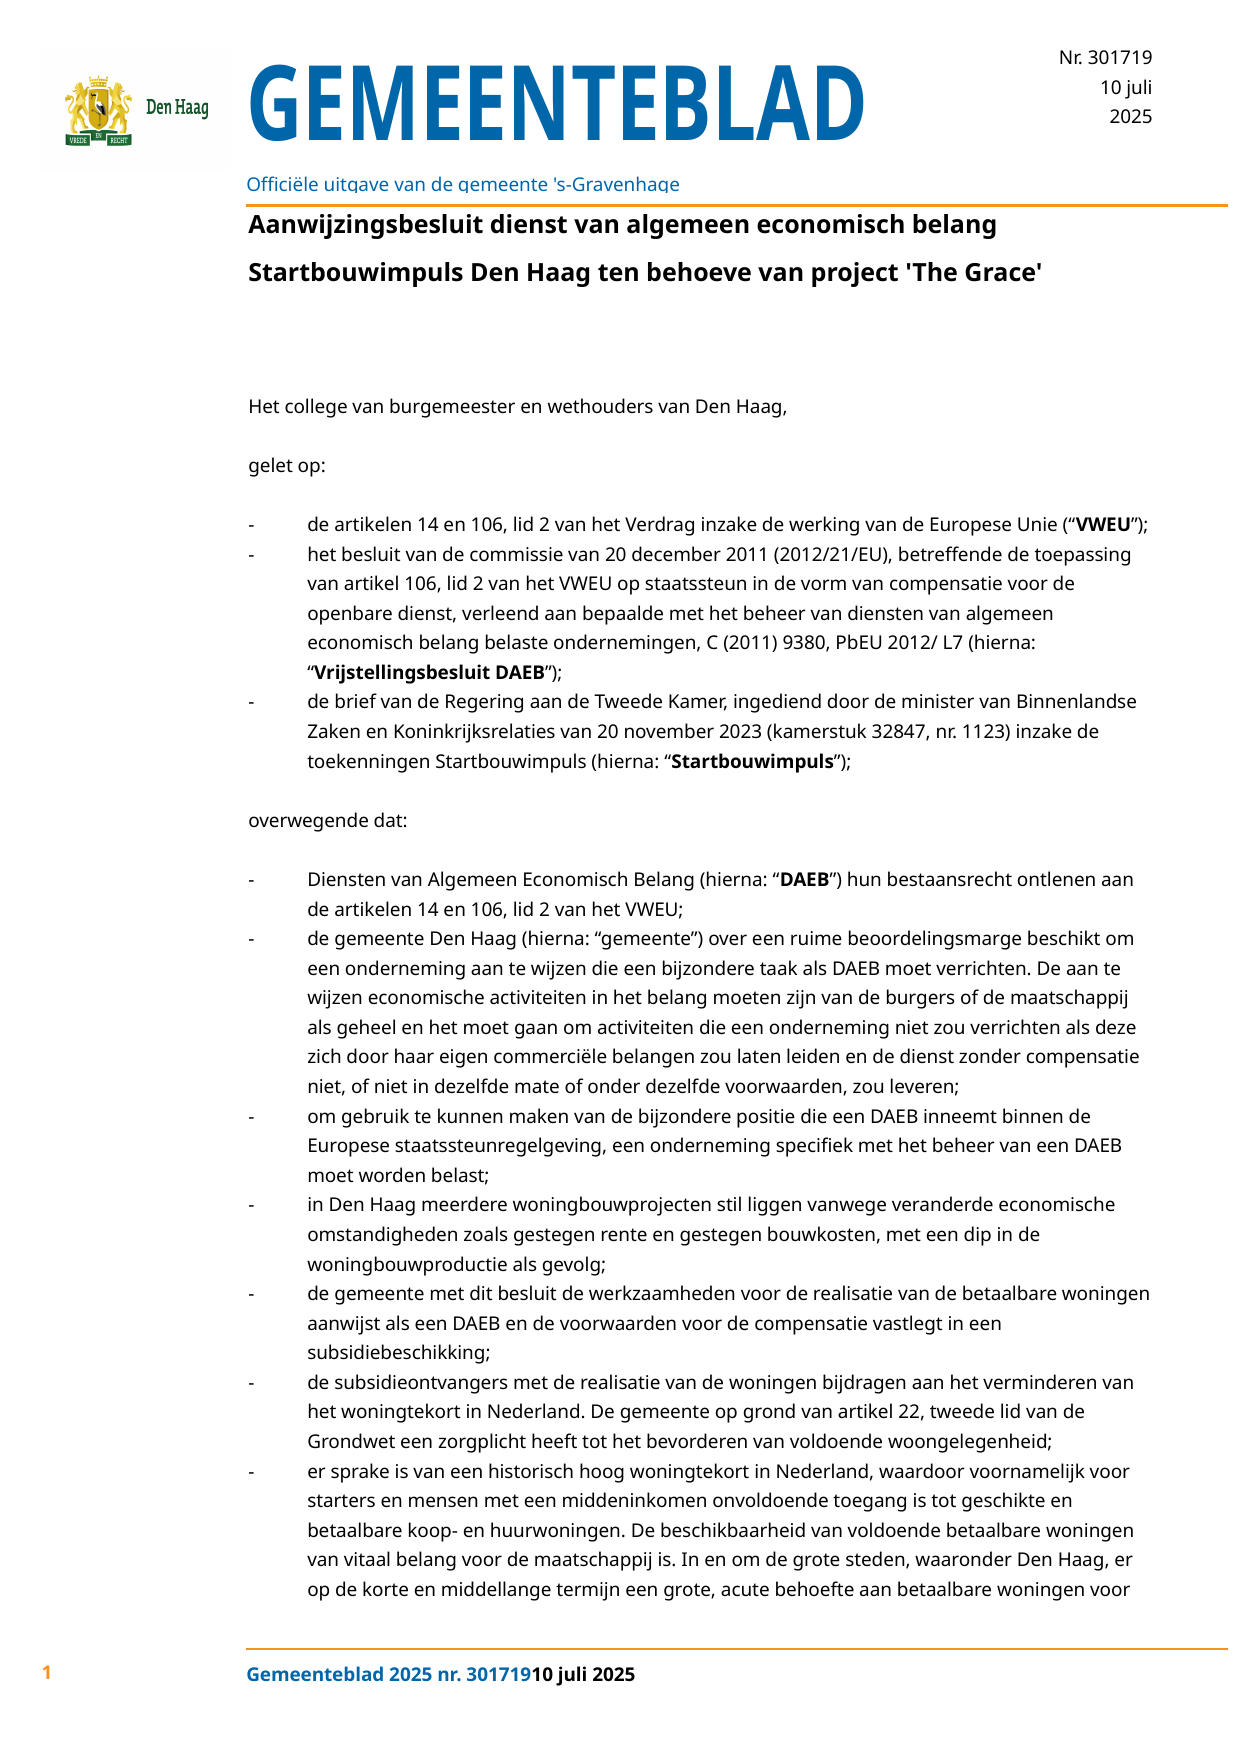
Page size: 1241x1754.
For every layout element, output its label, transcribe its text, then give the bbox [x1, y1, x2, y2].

picture [41, 47, 231, 172]
list Diensten van Algemeen Economisch Belang (hierna: “DAEB”) hun bestaansrecht ontlenen aan de artikelen 14 en 106, lid 2 van het VWEU; [248, 866, 1152, 922]
list er sprake is van een historisch hoog woningtekort in Nederland, waardoor voornamelijk voor starters en mensen met een middeninkomen onvoldoende toegang is tot geschikte en betaalbare koop- en huurwoningen. De beschikbaarheid van voldoende betaalbare woningen van vitaal belang voor de maatschappij is. In en om de grote steden, waaronder Den Haag, er op de korte en middellange termijn een grote, acute behoefte aan betaalbare woningen voor [248, 1458, 1152, 1602]
list de gemeente Den Haag (hierna: “gemeente”) over een ruime beoordelingsmarge beschikt om een onderneming aan te wijzen die een bijzondere taak als DAEB moet verrichten. De aan te wijzen economische activiteiten in het belang moeten zijn van de burgers of de maatschappij als geheel en het moet gaan om activiteiten die een onderneming niet zou verrichten als deze zich door haar eigen commerciële belangen zou laten leiden en de dienst zonder compensatie niet, of niet in dezelfde mate of onder dezelfde voorwaarden, zou leveren; [248, 925, 1152, 1099]
text overwegende dat: [248, 807, 1152, 833]
list in Den Haag meerdere woningbouwprojecten stil liggen vanwege veranderde economische omstandigheden zoals gestegen rente en gestegen bouwkosten, met een dip in de woningbouwproductie als gevolg; [248, 1192, 1152, 1277]
list om gebruik te kunnen maken van de bijzondere positie die een DAEB inneemt binnen de Europese staatssteunregelgeving, een onderneming specifiek met het beheer van een DAEB moet worden belast; [248, 1103, 1152, 1188]
list de gemeente met dit besluit de werkzaamheden voor de realisatie van de betaalbare woningen aanwijst als een DAEB en de voorwaarden voor de compensatie vastlegt in een subsidiebeschikking; [248, 1280, 1152, 1365]
list de artikelen 14 en 106, lid 2 van het Verdrag inzake de werking van de Europese Unie (“VWEU”); [248, 511, 1152, 537]
list de subsidieontvangers met de realisatie van de woningen bijdragen aan het verminderen van het woningtekort in Nederland. De gemeente op grond van artikel 22, tweede lid van de Grondwet een zorgplicht heeft tot het bevorderen van voldoende woongelegenheid; [248, 1369, 1152, 1454]
list de brief van de Regering aan de Tweede Kamer, ingediend door de minister van Binnenlandse Zaken en Koninkrijksrelaties van 20 november 2023 (kamerstuk 32847, nr. 1123) inzake de toekenningen Startbouwimpuls (hierna: “Startbouwimpuls”); [248, 689, 1152, 774]
text Het college van burgemeester en wethouders van Den Haag, [248, 393, 1152, 419]
list het besluit van de commissie van 20 december 2011 (2012/21/EU), betreffende de toepassing van artikel 106, lid 2 van het VWEU op staatssteun in de vorm van compensatie voor de openbare dienst, verleend aan bepaalde met het beheer van diensten van algemeen economisch belang belaste ondernemingen, C (2011) 9380, PbEU 2012/ L7 (hierna: “Vrijstellingsbesluit DAEB”); [248, 541, 1152, 685]
text Aanwijzingsbesluit dienst van algemeen economisch belang Startbouwimpuls Den Haag ten behoeve van project 'The Grace' [248, 207, 1152, 288]
text gelet op: [248, 452, 1152, 478]
